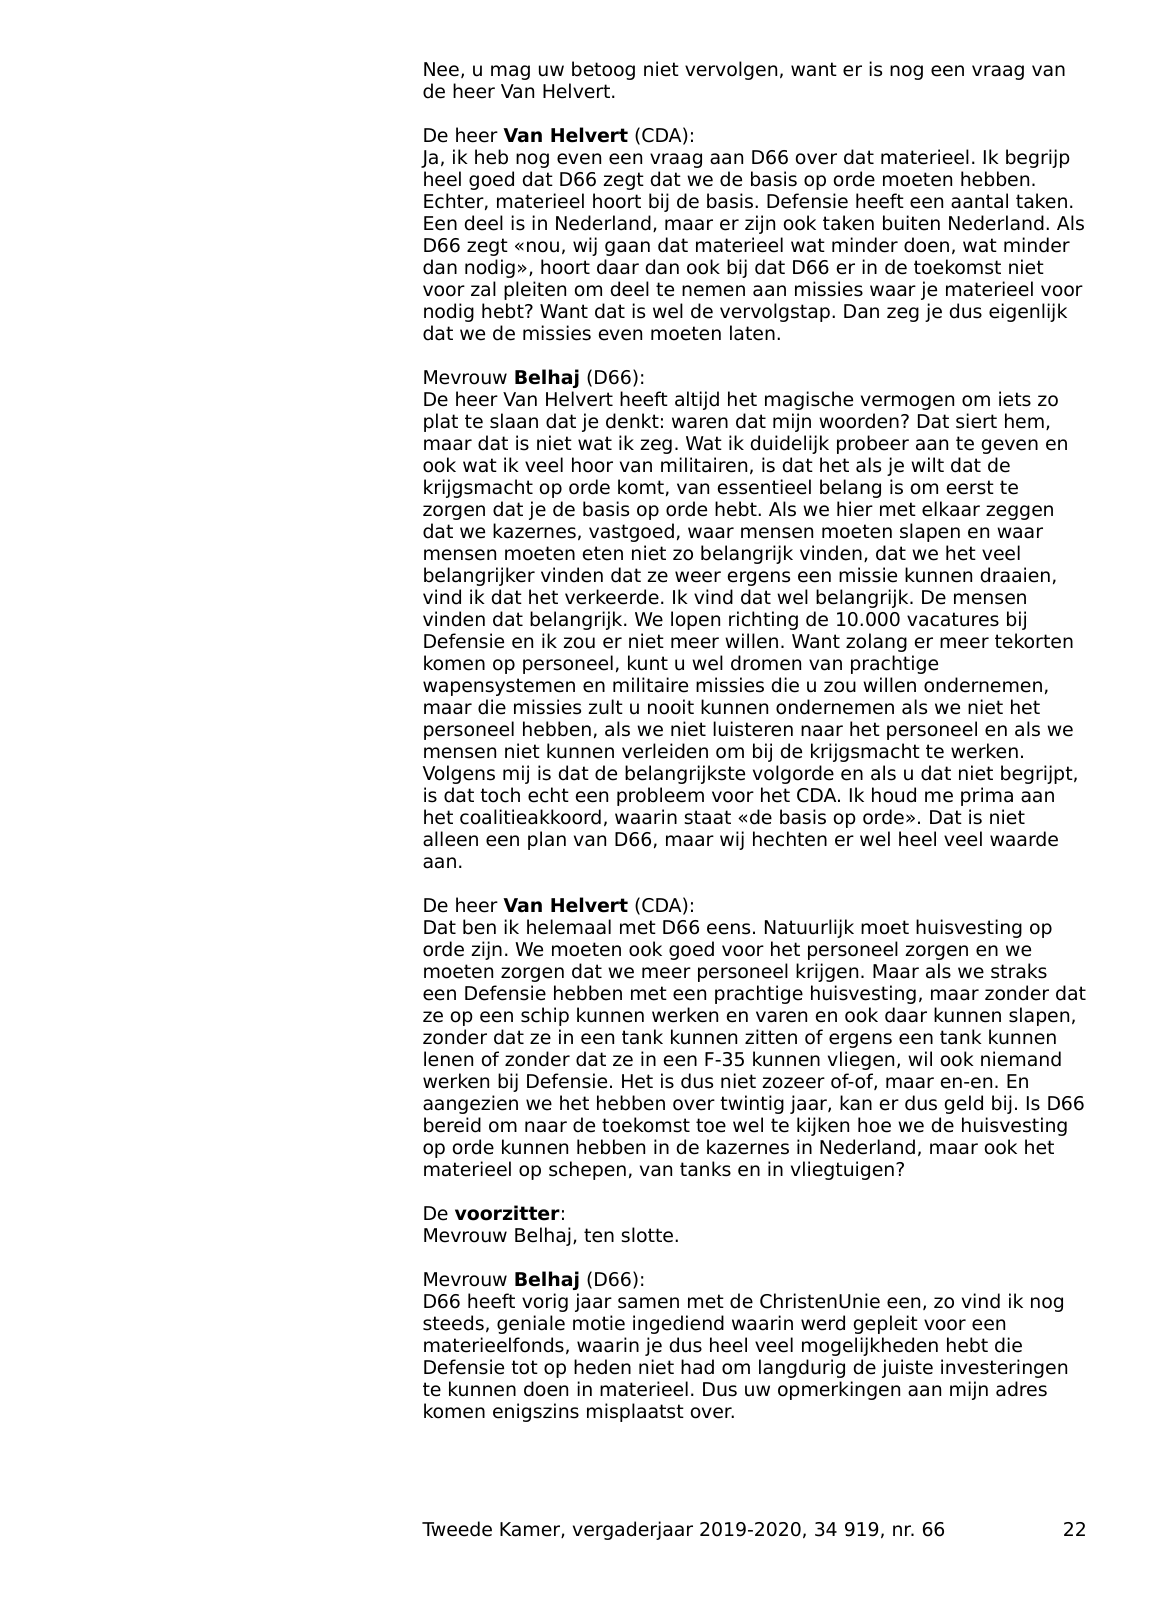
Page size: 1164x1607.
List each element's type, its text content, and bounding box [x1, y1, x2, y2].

text De voorzitter: [422, 1203, 1087, 1225]
text Dat ben ik helemaal met D66 eens. Natuurlijk moet huisvesting op orde zijn. We moeten ook goed voor het personeel zorgen en we moeten zorgen dat we meer personeel krijgen. Maar als we straks een Defensie hebben met een prachtige huisvesting, maar zonder dat ze op een schip kunnen werken en varen en ook daar kunnen slapen, zonder dat ze in een tank kunnen zitten of ergens een tank kunnen lenen of zonder dat ze in een F-35 kunnen vliegen, wil ook niemand werken bij Defensie. Het is dus niet zozeer of-of, maar en-en. En aangezien we het hebben over twintig jaar, kan er dus geld bij. Is D66 bereid om naar de toekomst toe wel te kijken hoe we de huisvesting op orde kunnen hebben in de kazernes in Nederland, maar ook het materieel op schepen, van tanks en in vliegtuigen? [422, 917, 1087, 1181]
text De heer Van Helvert (CDA): [422, 125, 1087, 147]
text Mevrouw Belhaj (D66): [422, 367, 1087, 389]
text Nee, u mag uw betoog niet vervolgen, want er is nog een vraag van de heer Van Helvert. [422, 59, 1087, 103]
text De heer Van Helvert (CDA): [422, 895, 1087, 917]
text D66 heeft vorig jaar samen met de ChristenUnie een, zo vind ik nog steeds, geniale motie ingediend waarin werd gepleit voor een materieelfonds, waarin je dus heel veel mogelijkheden hebt die Defensie tot op heden niet had om langdurig de juiste investeringen te kunnen doen in materieel. Dus uw opmerkingen aan mijn adres komen enigszins misplaatst over. [422, 1291, 1087, 1423]
text Mevrouw Belhaj (D66): [422, 1269, 1087, 1291]
text De heer Van Helvert heeft altijd het magische vermogen om iets zo plat te slaan dat je denkt: waren dat mijn woorden? Dat siert hem, maar dat is niet wat ik zeg. Wat ik duidelijk probeer aan te geven en ook wat ik veel hoor van militairen, is dat het als je wilt dat de krijgsmacht op orde komt, van essentieel belang is om eerst te zorgen dat je de basis op orde hebt. Als we hier met elkaar zeggen dat we kazernes, vastgoed, waar mensen moeten slapen en waar mensen moeten eten niet zo belangrijk vinden, dat we het veel belangrijker vinden dat ze weer ergens een missie kunnen draaien, vind ik dat het verkeerde. Ik vind dat wel belangrijk. De mensen vinden dat belangrijk. We lopen richting de 10.000 vacatures bij Defensie en ik zou er niet meer willen. Want zolang er meer tekorten komen op personeel, kunt u wel dromen van prachtige wapensystemen en militaire missies die u zou willen ondernemen, maar die missies zult u nooit kunnen ondernemen als we niet het personeel hebben, als we niet luisteren naar het personeel en als we mensen niet kunnen verleiden om bij de krijgsmacht te werken. Volgens mij is dat de belangrijkste volgorde en als u dat niet begrijpt, is dat toch echt een probleem voor het CDA. Ik houd me prima aan het coalitieakkoord, waarin staat «de basis op orde». Dat is niet alleen een plan van D66, maar wij hechten er wel heel veel waarde aan. [422, 389, 1087, 873]
text Ja, ik heb nog even een vraag aan D66 over dat materieel. Ik begrijp heel goed dat D66 zegt dat we de basis op orde moeten hebben. Echter, materieel hoort bij de basis. Defensie heeft een aantal taken. Een deel is in Nederland, maar er zijn ook taken buiten Nederland. Als D66 zegt «nou, wij gaan dat materieel wat minder doen, wat minder dan nodig», hoort daar dan ook bij dat D66 er in de toekomst niet voor zal pleiten om deel te nemen aan missies waar je materieel voor nodig hebt? Want dat is wel de vervolgstap. Dan zeg je dus eigenlijk dat we de missies even moeten laten. [422, 147, 1087, 345]
text Mevrouw Belhaj, ten slotte. [422, 1225, 1087, 1247]
